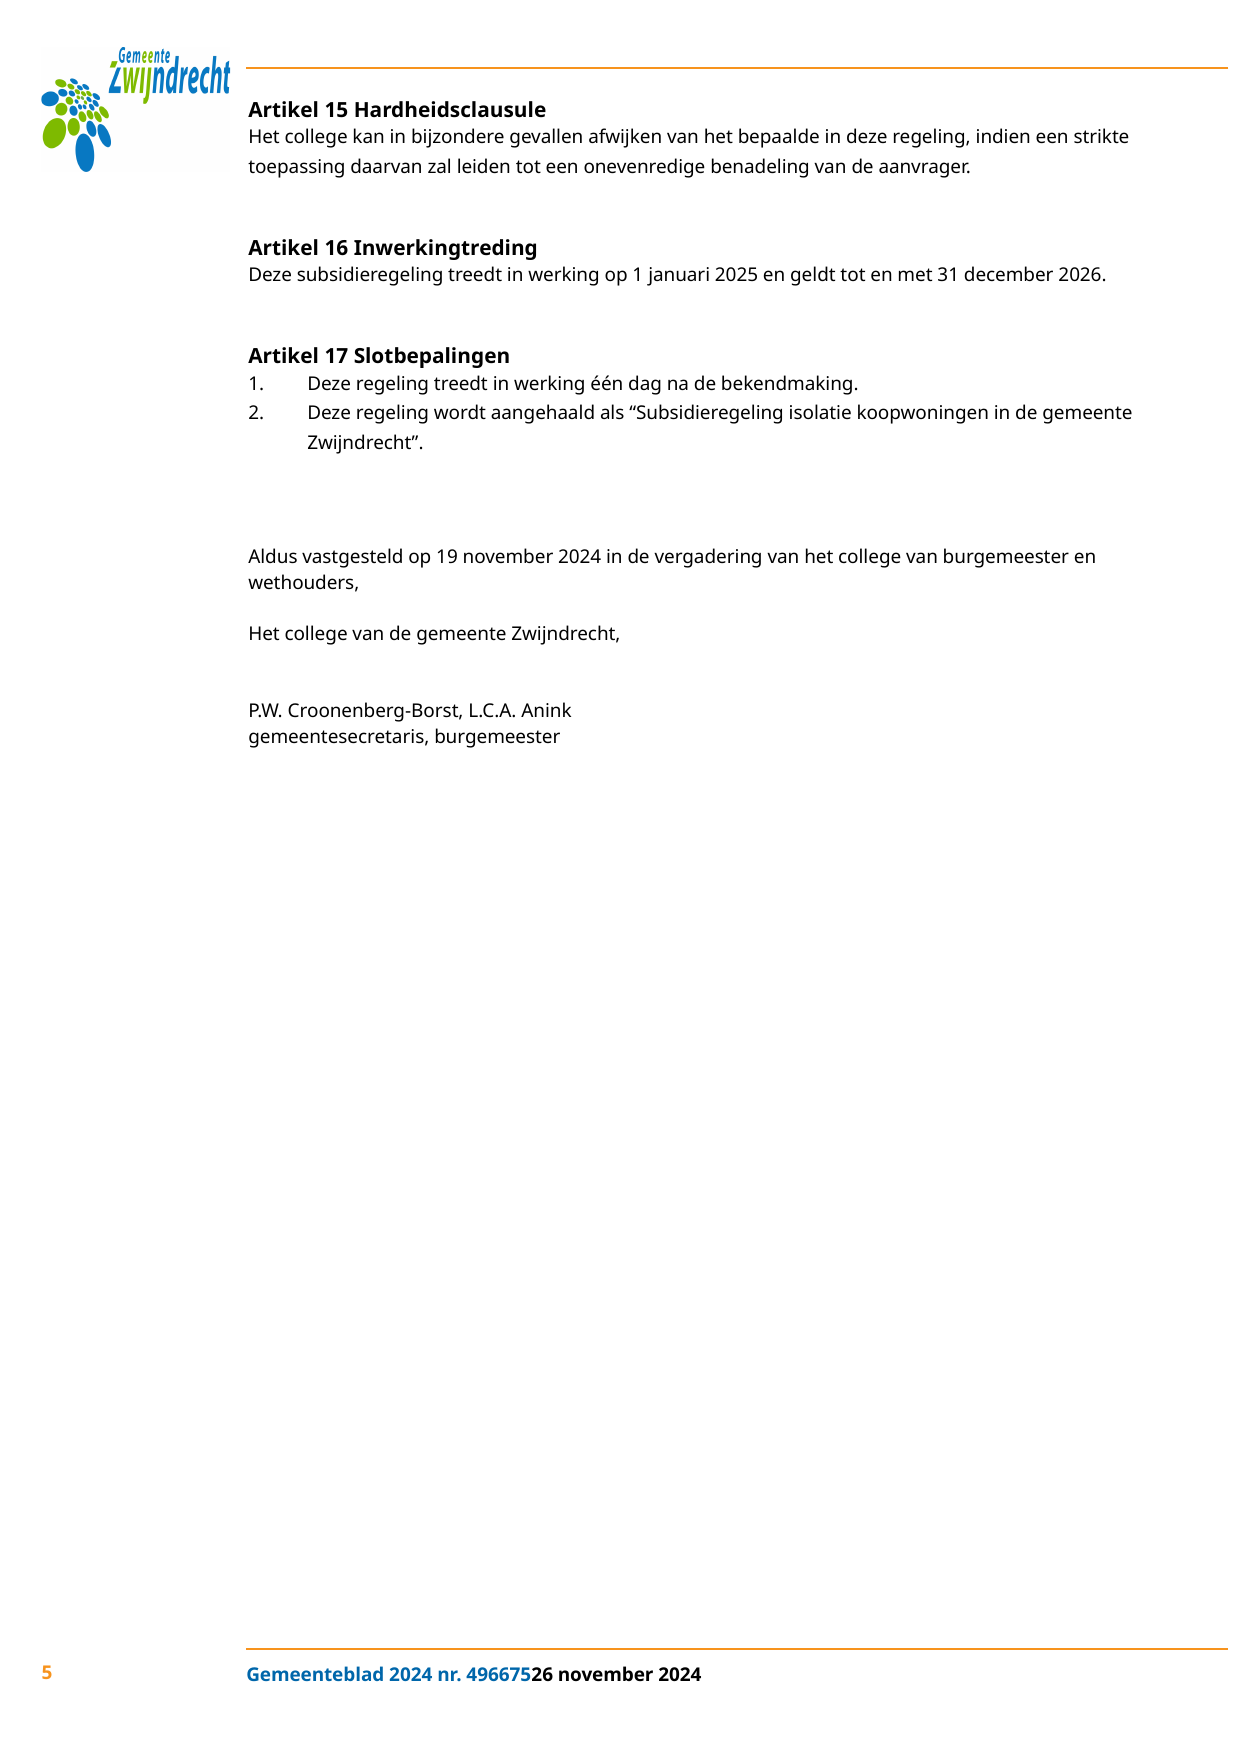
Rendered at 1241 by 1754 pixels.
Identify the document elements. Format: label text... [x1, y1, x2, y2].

text P.W. Croonenberg-Borst, L.C.A. Anink [248, 698, 1152, 723]
text Artikel 17 Slotbepalingen [248, 341, 1152, 370]
text Deze subsidieregeling treedt in werking op 1 januari 2025 en geldt tot en met 31 december 2026. [248, 261, 1152, 287]
text Artikel 16 Inwerkingtreding [248, 233, 1152, 261]
list Deze regeling wordt aangehaald als “Subsidieregeling isolatie koopwoningen in de gemeente Zwijndrecht”. [248, 399, 1152, 454]
picture [41, 47, 231, 172]
text Aldus vastgesteld op 19 november 2024 in de vergadering van het college van burgemeester en wethouders, [248, 543, 1152, 595]
text Het college van de gemeente Zwijndrecht, [248, 621, 1152, 646]
list Deze regeling treedt in werking één dag na de bekendmaking. [248, 370, 1152, 395]
text gemeentesecretaris, burgemeester [248, 723, 1152, 749]
text Het college kan in bijzondere gevallen afwijken van het bepaalde in deze regeling, indien een strikte toepassing daarvan zal leiden tot een onevenredige benadeling van de aanvrager. [248, 123, 1152, 178]
text Artikel 15 Hardheidsclausule [248, 95, 1152, 123]
